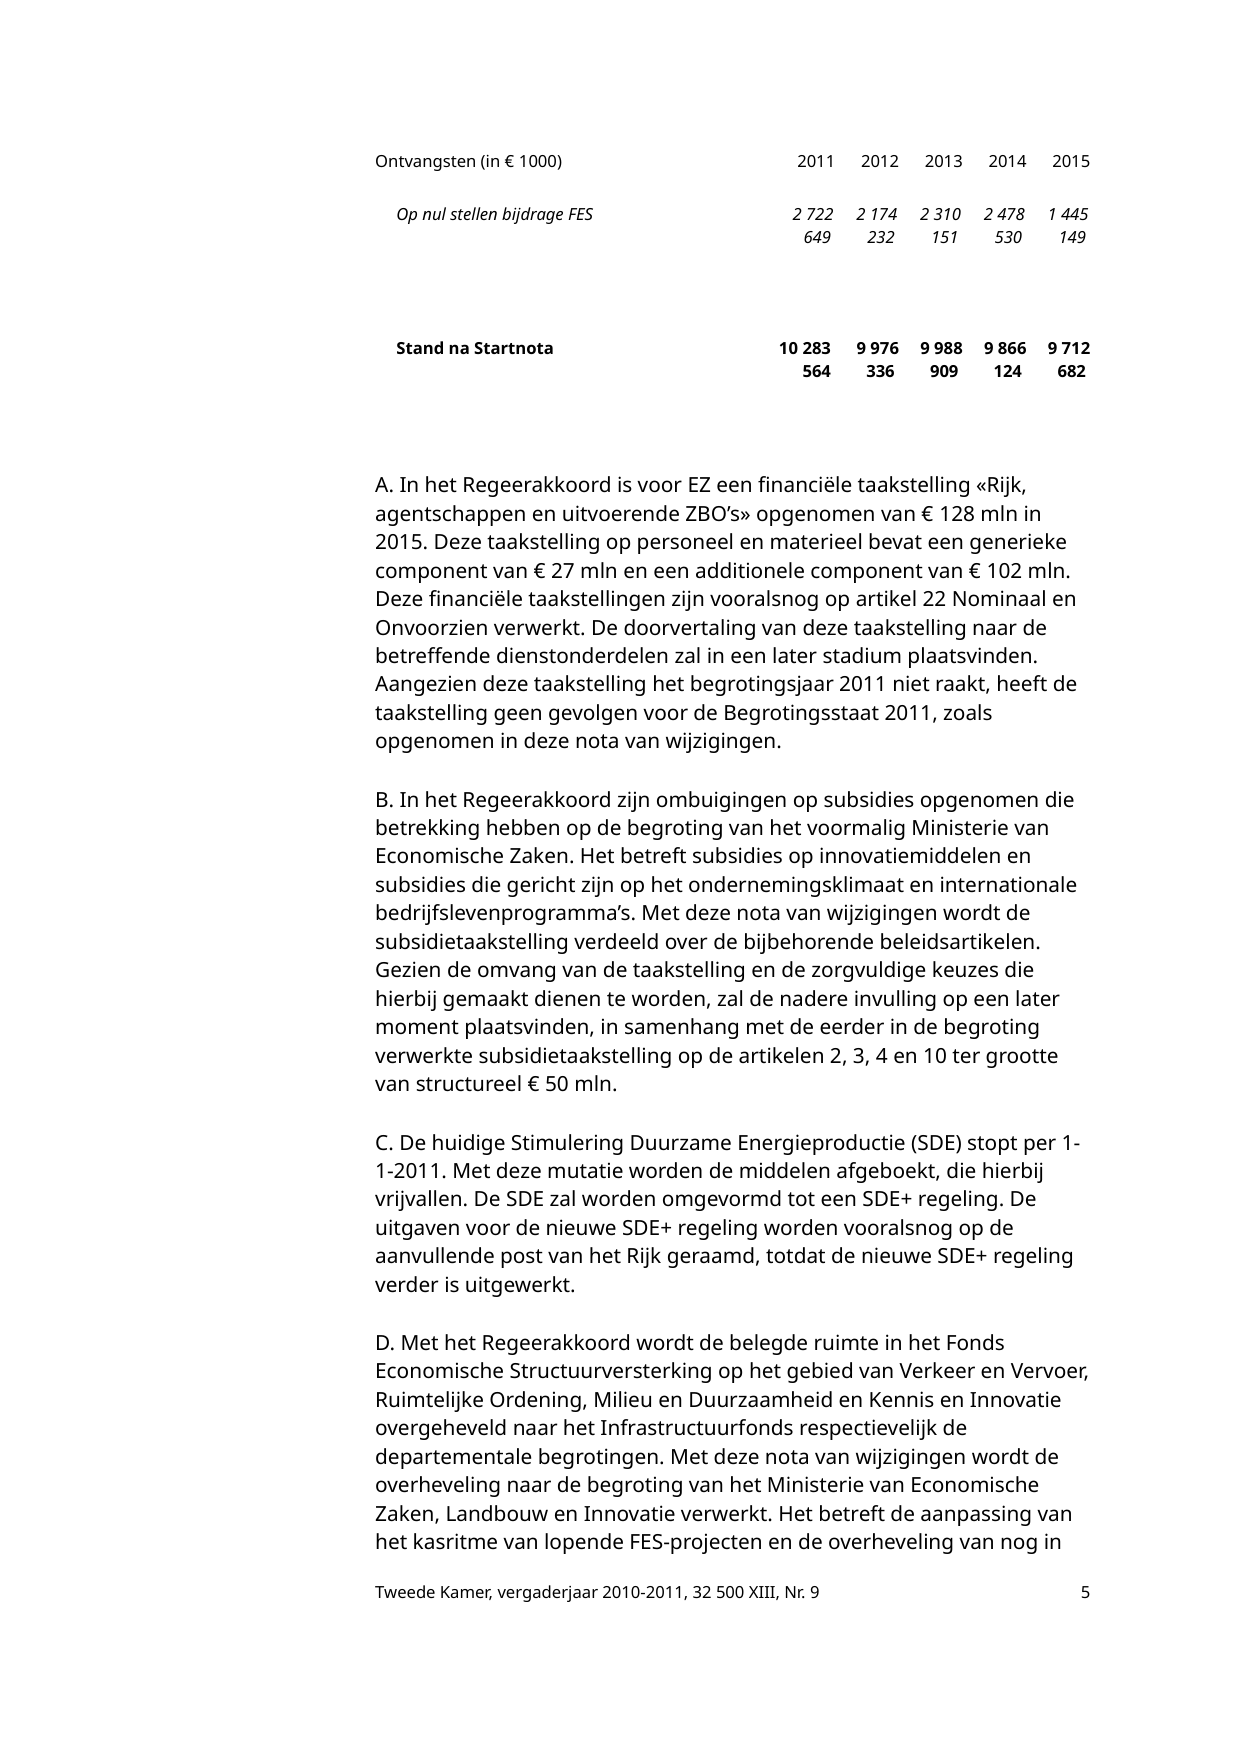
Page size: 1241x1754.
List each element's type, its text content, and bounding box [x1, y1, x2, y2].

table_header 2013 [899, 150, 963, 203]
table_cell 9 866 124 [963, 337, 1026, 412]
table_header 2014 [963, 150, 1026, 203]
table_cell [899, 278, 963, 337]
table_header Ontvangsten (in € 1000) [375, 150, 771, 203]
table_cell [771, 278, 835, 337]
table_cell 9 712 682 [1026, 337, 1090, 412]
table_cell [1026, 278, 1090, 337]
table_cell 1 445 149 [1026, 203, 1090, 278]
table_cell Stand na Startnota [396, 337, 771, 412]
table_cell [963, 278, 1026, 337]
table_cell 10 283 564 [771, 337, 835, 412]
table_cell 9 988 909 [899, 337, 963, 412]
table_cell Op nul stellen bijdrage FES [396, 203, 771, 278]
table_cell [375, 337, 396, 412]
text A. In het Regeerakkoord is voor EZ een financiële taakstelling «Rijk, agentschappen en uitvoerende ZBO’s» opgenomen van € 128 mln in 2015. Deze taakstelling op personeel en materieel bevat een generieke component van € 27 mln en een additionele component van € 102 mln. Deze financiële taakstellingen zijn vooralsnog op artikel 22 Nominaal en Onvoorzien verwerkt. De doorvertaling van deze taakstelling naar de betreffende dienstonderdelen zal in een later stadium plaatsvinden. Aangezien deze taakstelling het begrotingsjaar 2011 niet raakt, heeft de taakstelling geen gevolgen voor de Begrotingsstaat 2011, zoals opgenomen in deze nota van wijzigingen. [375, 470, 1090, 755]
text B. In het Regeerakkoord zijn ombuigingen op subsidies opgenomen die betrekking hebben op de begroting van het voormalig Ministerie van Economische Zaken. Het betreft subsidies op innovatiemiddelen en subsidies die gericht zijn op het ondernemingsklimaat en internationale bedrijfslevenprogramma’s. Met deze nota van wijzigingen wordt de subsidietaakstelling verdeeld over de bijbehorende beleidsartikelen. Gezien de omvang van de taakstelling en de zorgvuldige keuzes die hierbij gemaakt dienen te worden, zal de nadere invulling op een later moment plaatsvinden, in samenhang met de eerder in de begroting verwerkte subsidietaakstelling op de artikelen 2, 3, 4 en 10 ter grootte van structureel € 50 mln. [375, 785, 1090, 1098]
table_cell [375, 278, 396, 337]
table_cell 2 310 151 [899, 203, 963, 278]
table_cell [396, 278, 771, 337]
table_header 2012 [835, 150, 899, 203]
table_cell 2 174 232 [835, 203, 899, 278]
table_cell 9 976 336 [835, 337, 899, 412]
table_cell 2 478 530 [963, 203, 1026, 278]
table_cell [375, 203, 396, 278]
table_cell 2 722 649 [771, 203, 835, 278]
text D. Met het Regeerakkoord wordt de belegde ruimte in het Fonds Economische Structuurversterking op het gebied van Verkeer en Vervoer, Ruimtelijke Ordening, Milieu en Duurzaamheid en Kennis en Innovatie overgeheveld naar het Infrastructuurfonds respectievelijk de departementale begrotingen. Met deze nota van wijzigingen wordt de overheveling naar de begroting van het Ministerie van Economische Zaken, Landbouw en Innovatie verwerkt. Het betreft de aanpassing van het kasritme van lopende FES-projecten en de overheveling van nog in [375, 1328, 1090, 1556]
table_header 2015 [1026, 150, 1090, 203]
table_cell [835, 278, 899, 337]
table_header 2011 [771, 150, 835, 203]
text C. De huidige Stimulering Duurzame Energieproductie (SDE) stopt per 1-1-2011. Met deze mutatie worden de middelen afgeboekt, die hierbij vrijvallen. De SDE zal worden omgevormd tot een SDE+ regeling. De uitgaven voor de nieuwe SDE+ regeling worden vooralsnog op de aanvullende post van het Rijk geraamd, totdat de nieuwe SDE+ regeling verder is uitgewerkt. [375, 1128, 1090, 1298]
